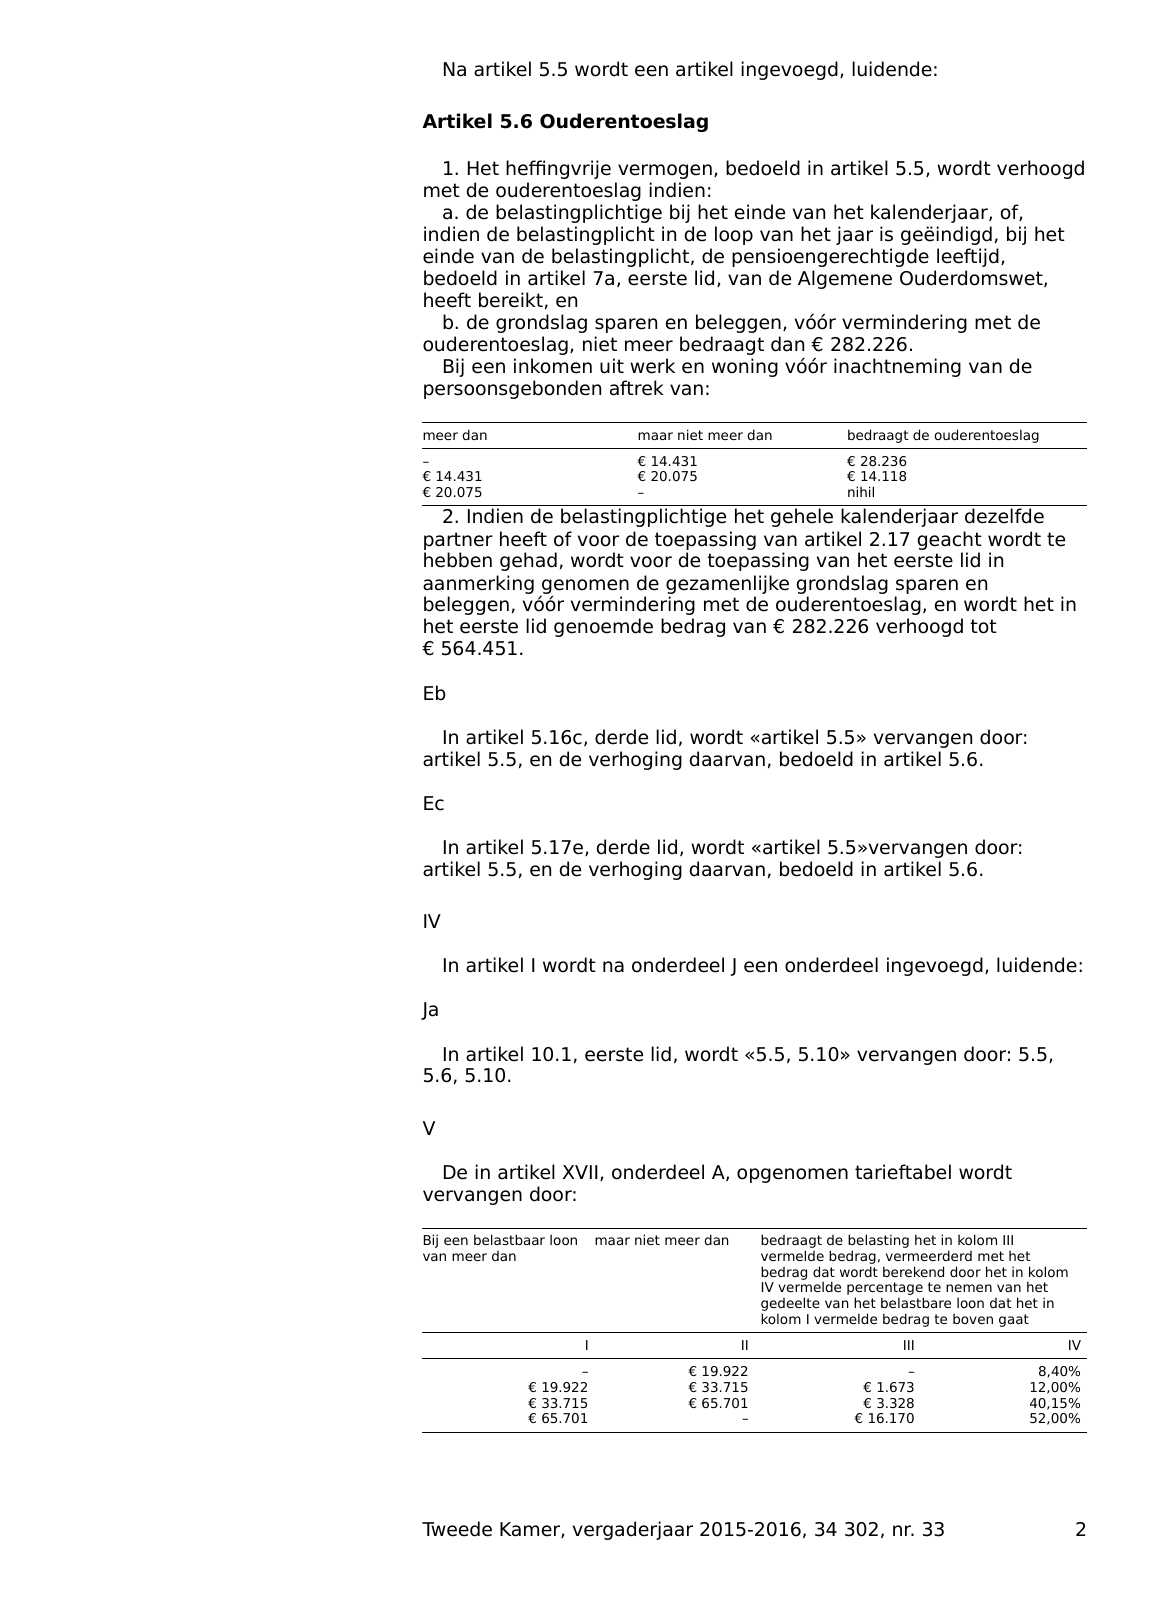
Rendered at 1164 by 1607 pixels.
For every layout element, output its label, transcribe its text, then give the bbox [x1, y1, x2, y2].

table_cell € 33.715 [588, 1380, 754, 1396]
table_header bedraagt de belasting het in kolom III vermelde bedrag, vermeerderd met het bedrag dat wordt berekend door het in kolom IV vermelde percentage te nemen van het gedeelte van het belastbare loon dat het in kolom I vermelde bedrag te boven gaat [754, 1229, 1087, 1332]
text Na artikel 5.5 wordt een artikel ingevoegd, luidende: [422, 59, 1087, 81]
text In artikel I wordt na onderdeel J een onderdeel ingevoegd, luidende: [422, 955, 1087, 977]
table_cell 8,40% [921, 1359, 1087, 1380]
table_cell € 20.075 [422, 485, 632, 505]
table_header maar niet meer dan [632, 423, 841, 448]
table_cell nihil [841, 485, 1087, 505]
table_cell € 14.431 [422, 469, 632, 485]
table_cell € 1.673 [754, 1380, 921, 1396]
subtitle Artikel 5.6 Ouderentoeslag [422, 111, 1087, 133]
table_cell – [754, 1359, 921, 1380]
text Bij een inkomen uit werk en woning vóór inachtneming van de persoonsgebonden aftrek van: [422, 356, 1087, 400]
table_cell – [588, 1411, 754, 1432]
text De in artikel XVII, onderdeel A, opgenomen tarieftabel wordt vervangen door: [422, 1162, 1087, 1206]
table_cell € 33.715 [422, 1396, 588, 1411]
table_cell – [422, 449, 632, 469]
table_header Bij een belastbaar loon van meer dan [422, 1229, 588, 1332]
table_cell – [632, 485, 841, 505]
table_cell € 3.328 [754, 1396, 921, 1411]
table_cell – [422, 1359, 588, 1380]
text Ec [422, 793, 1087, 815]
table_cell IV [921, 1333, 1087, 1358]
subtitle IV [422, 911, 1087, 933]
table_cell € 65.701 [588, 1396, 754, 1411]
table_cell € 19.922 [588, 1359, 754, 1380]
table_cell € 19.922 [422, 1380, 588, 1396]
table_cell € 65.701 [422, 1411, 588, 1432]
table_header meer dan [422, 423, 632, 448]
text b. de grondslag sparen en beleggen, vóór vermindering met de ouderentoeslag, niet meer bedraagt dan € 282.226. [422, 312, 1087, 356]
table_cell € 16.170 [754, 1411, 921, 1432]
text Ja [422, 999, 1087, 1021]
table_cell € 14.431 [632, 449, 841, 469]
table_cell I [422, 1333, 588, 1358]
text In artikel 5.16c, derde lid, wordt «artikel 5.5» vervangen door: artikel 5.5, en de verhoging daarvan, bedoeld in artikel 5.6. [422, 727, 1087, 771]
table_header maar niet meer dan [588, 1229, 754, 1332]
table_cell III [754, 1333, 921, 1358]
table_header bedraagt de ouderentoeslag [841, 423, 1087, 448]
text In artikel 10.1, eerste lid, wordt «5.5, 5.10» vervangen door: 5.5, 5.6, 5.10. [422, 1043, 1087, 1087]
table_cell € 20.075 [632, 469, 841, 485]
text 2. Indien de belastingplichtige het gehele kalenderjaar dezelfde partner heeft of voor de toepassing van artikel 2.17 geacht wordt te hebben gehad, wordt voor de toepassing van het eerste lid in aanmerking genomen de gezamenlijke grondslag sparen en beleggen, vóór vermindering met de ouderentoeslag, en wordt het in het eerste lid genoemde bedrag van € 282.226 verhoogd tot € 564.451. [422, 506, 1087, 660]
table_cell 40,15% [921, 1396, 1087, 1411]
text 1. Het heffingvrije vermogen, bedoeld in artikel 5.5, wordt verhoogd met de ouderentoeslag indien: [422, 158, 1087, 202]
table_cell 52,00% [921, 1411, 1087, 1432]
table_cell € 28.236 [841, 449, 1087, 469]
text Eb [422, 682, 1087, 704]
subtitle V [422, 1117, 1087, 1139]
text a. de belastingplichtige bij het einde van het kalenderjaar, of, indien de belastingplicht in de loop van het jaar is geëindigd, bij het einde van de belastingplicht, de pensioengerechtigde leeftijd, bedoeld in artikel 7a, eerste lid, van de Algemene Ouderdomswet, heeft bereikt, en [422, 202, 1087, 312]
table_cell II [588, 1333, 754, 1358]
table_cell € 14.118 [841, 469, 1087, 485]
table_cell 12,00% [921, 1380, 1087, 1396]
text In artikel 5.17e, derde lid, wordt «artikel 5.5»vervangen door: artikel 5.5, en de verhoging daarvan, bedoeld in artikel 5.6. [422, 837, 1087, 881]
